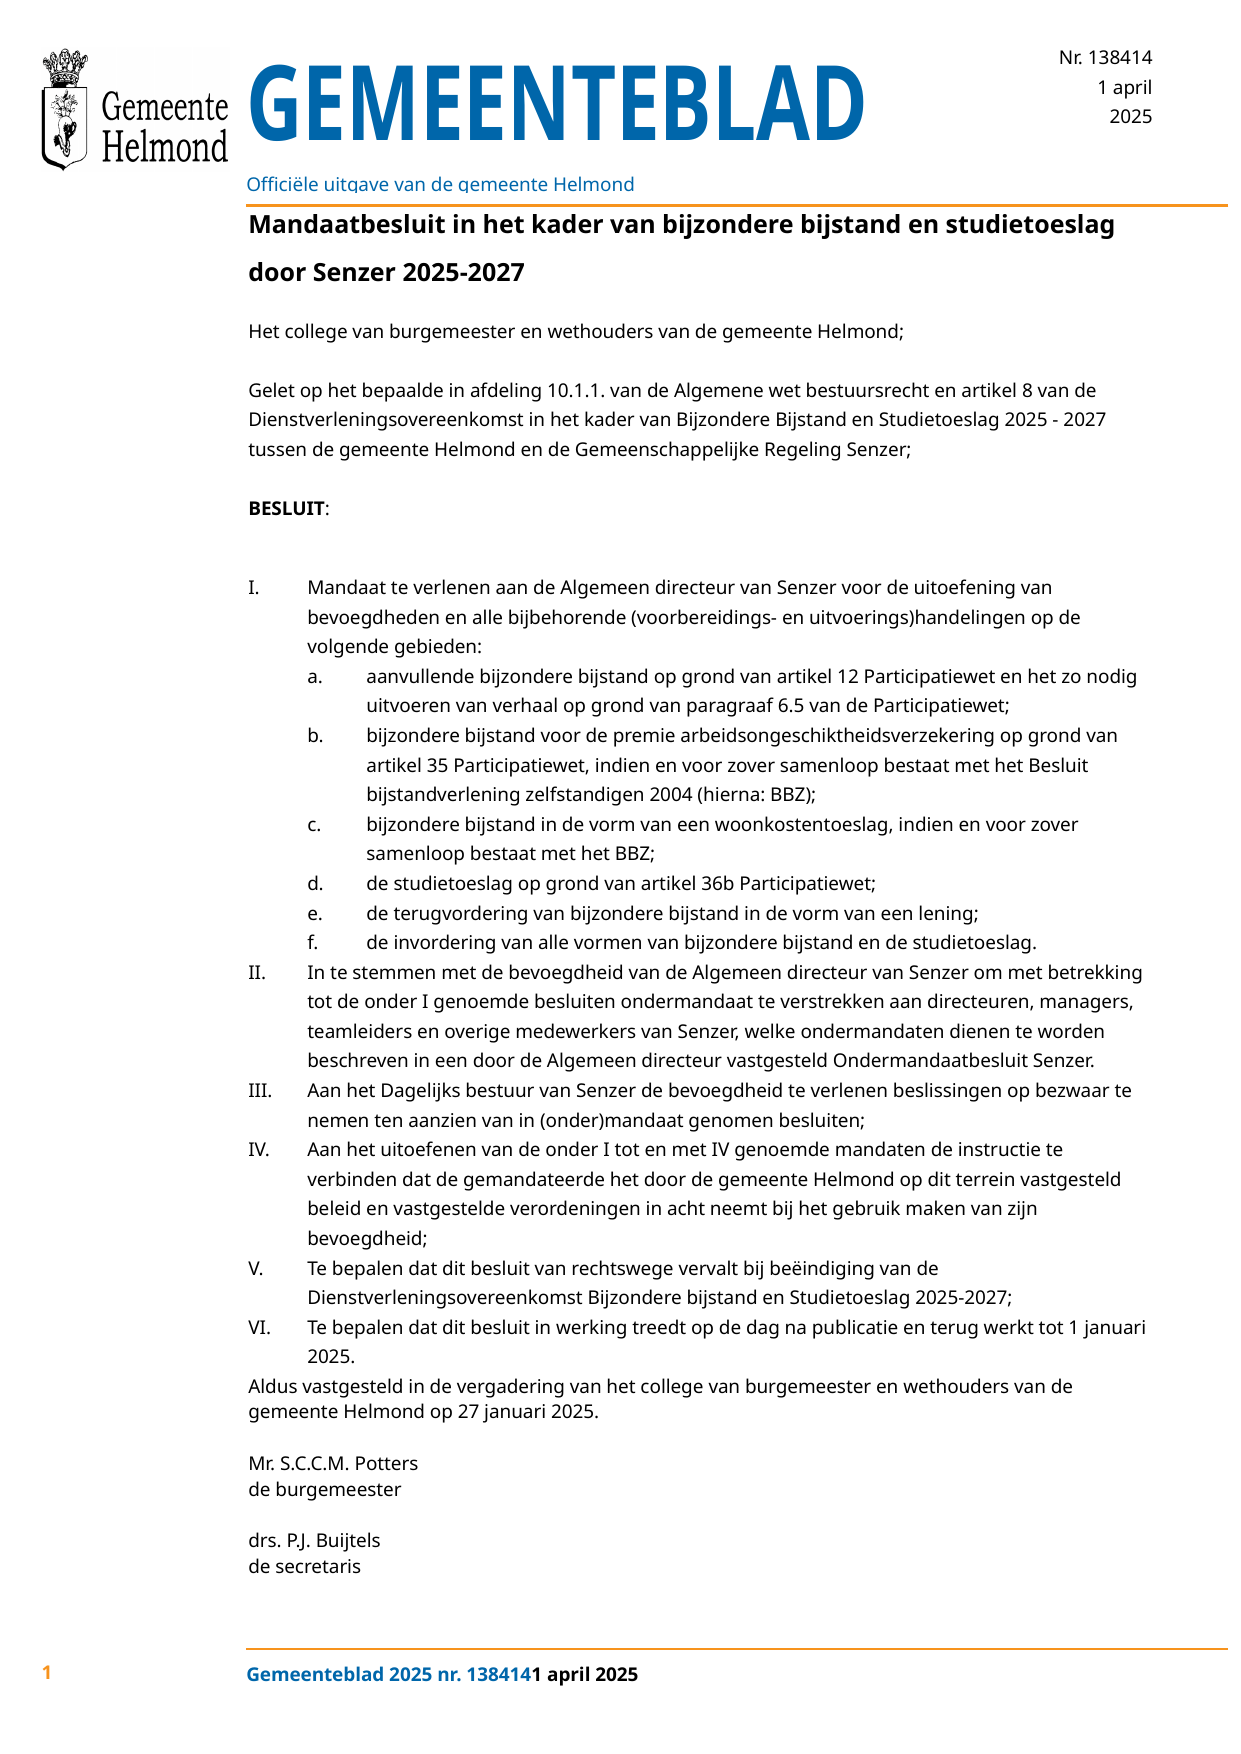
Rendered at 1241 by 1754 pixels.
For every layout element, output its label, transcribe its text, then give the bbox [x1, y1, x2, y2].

text Gelet op het bepaalde in afdeling 10.1.1. van de Algemene wet bestuursrecht en artikel 8 van de Dienstverleningsovereenkomst in het kader van Bijzondere Bijstand en Studietoeslag 2025 - 2027 tussen de gemeente Helmond en de Gemeenschappelijke Regeling Senzer; [248, 377, 1152, 462]
list Aan het uitoefenen van de onder I tot en met IV genoemde mandaten de instructie te verbinden dat de gemandateerde het door de gemeente Helmond op dit terrein vastgesteld beleid en vastgestelde verordeningen in acht neemt bij het gebruik maken van zijn bevoegdheid; [248, 1136, 1152, 1251]
list de invordering van alle vormen van bijzondere bijstand en de studietoeslag. [307, 929, 1152, 955]
text Het college van burgemeester en wethouders van de gemeente Helmond; [248, 318, 1152, 344]
list bijzondere bijstand voor de premie arbeidsongeschiktheidsverzekering op grond van artikel 35 Participatiewet, indien en voor zover samenloop bestaat met het Besluit bijstandverlening zelfstandigen 2004 (hierna: BBZ); [307, 722, 1152, 807]
text de burgemeester [248, 1476, 1152, 1502]
list de terugvordering van bijzondere bijstand in de vorm van een lening; [307, 900, 1152, 925]
list aanvullende bijzondere bijstand op grond van artikel 12 Participatiewet en het zo nodig uitvoeren van verhaal op grond van paragraaf 6.5 van de Participatiewet; [307, 663, 1152, 718]
list bijzondere bijstand in de vorm van een woonkostentoeslag, indien en voor zover samenloop bestaat met het BBZ; [307, 811, 1152, 866]
picture [41, 47, 231, 172]
list de studietoeslag op grond van artikel 36b Participatiewet; [307, 870, 1152, 896]
list Te bepalen dat dit besluit van rechtswege vervalt bij beëindiging van de Dienstverleningsovereenkomst Bijzondere bijstand en Studietoeslag 2025-2027; [248, 1255, 1152, 1310]
text Mandaatbesluit in het kader van bijzondere bijstand en studietoeslag door Senzer 2025-2027 [248, 207, 1152, 288]
text Aldus vastgesteld in de vergadering van het college van burgemeester en wethouders van de gemeente Helmond op 27 januari 2025. [248, 1373, 1152, 1424]
list In te stemmen met de bevoegdheid van de Algemeen directeur van Senzer om met betrekking tot de onder I genoemde besluiten ondermandaat te verstrekken aan directeuren, managers, teamleiders en overige medewerkers van Senzer, welke ondermandaten dienen te worden beschreven in een door de Algemeen directeur vastgesteld Ondermandaatbesluit Senzer. [248, 959, 1152, 1073]
text drs. P.J. Buijtels [248, 1527, 1152, 1553]
list Mandaat te verlenen aan de Algemeen directeur van Senzer voor de uitoefening van bevoegdheden en alle bijbehorende (voorbereidings- en uitvoerings)handelingen op de volgende gebieden: [248, 574, 1152, 659]
text de secretaris [248, 1553, 1152, 1579]
list Te bepalen dat dit besluit in werking treedt op de dag na publicatie en terug werkt tot 1 januari 2025. [248, 1314, 1152, 1369]
list Aan het Dagelijks bestuur van Senzer de bevoegdheid te verlenen beslissingen op bezwaar te nemen ten aanzien van in (onder)mandaat genomen besluiten; [248, 1077, 1152, 1132]
text BESLUIT: [248, 495, 1152, 521]
text Mr. S.C.C.M. Potters [248, 1450, 1152, 1476]
